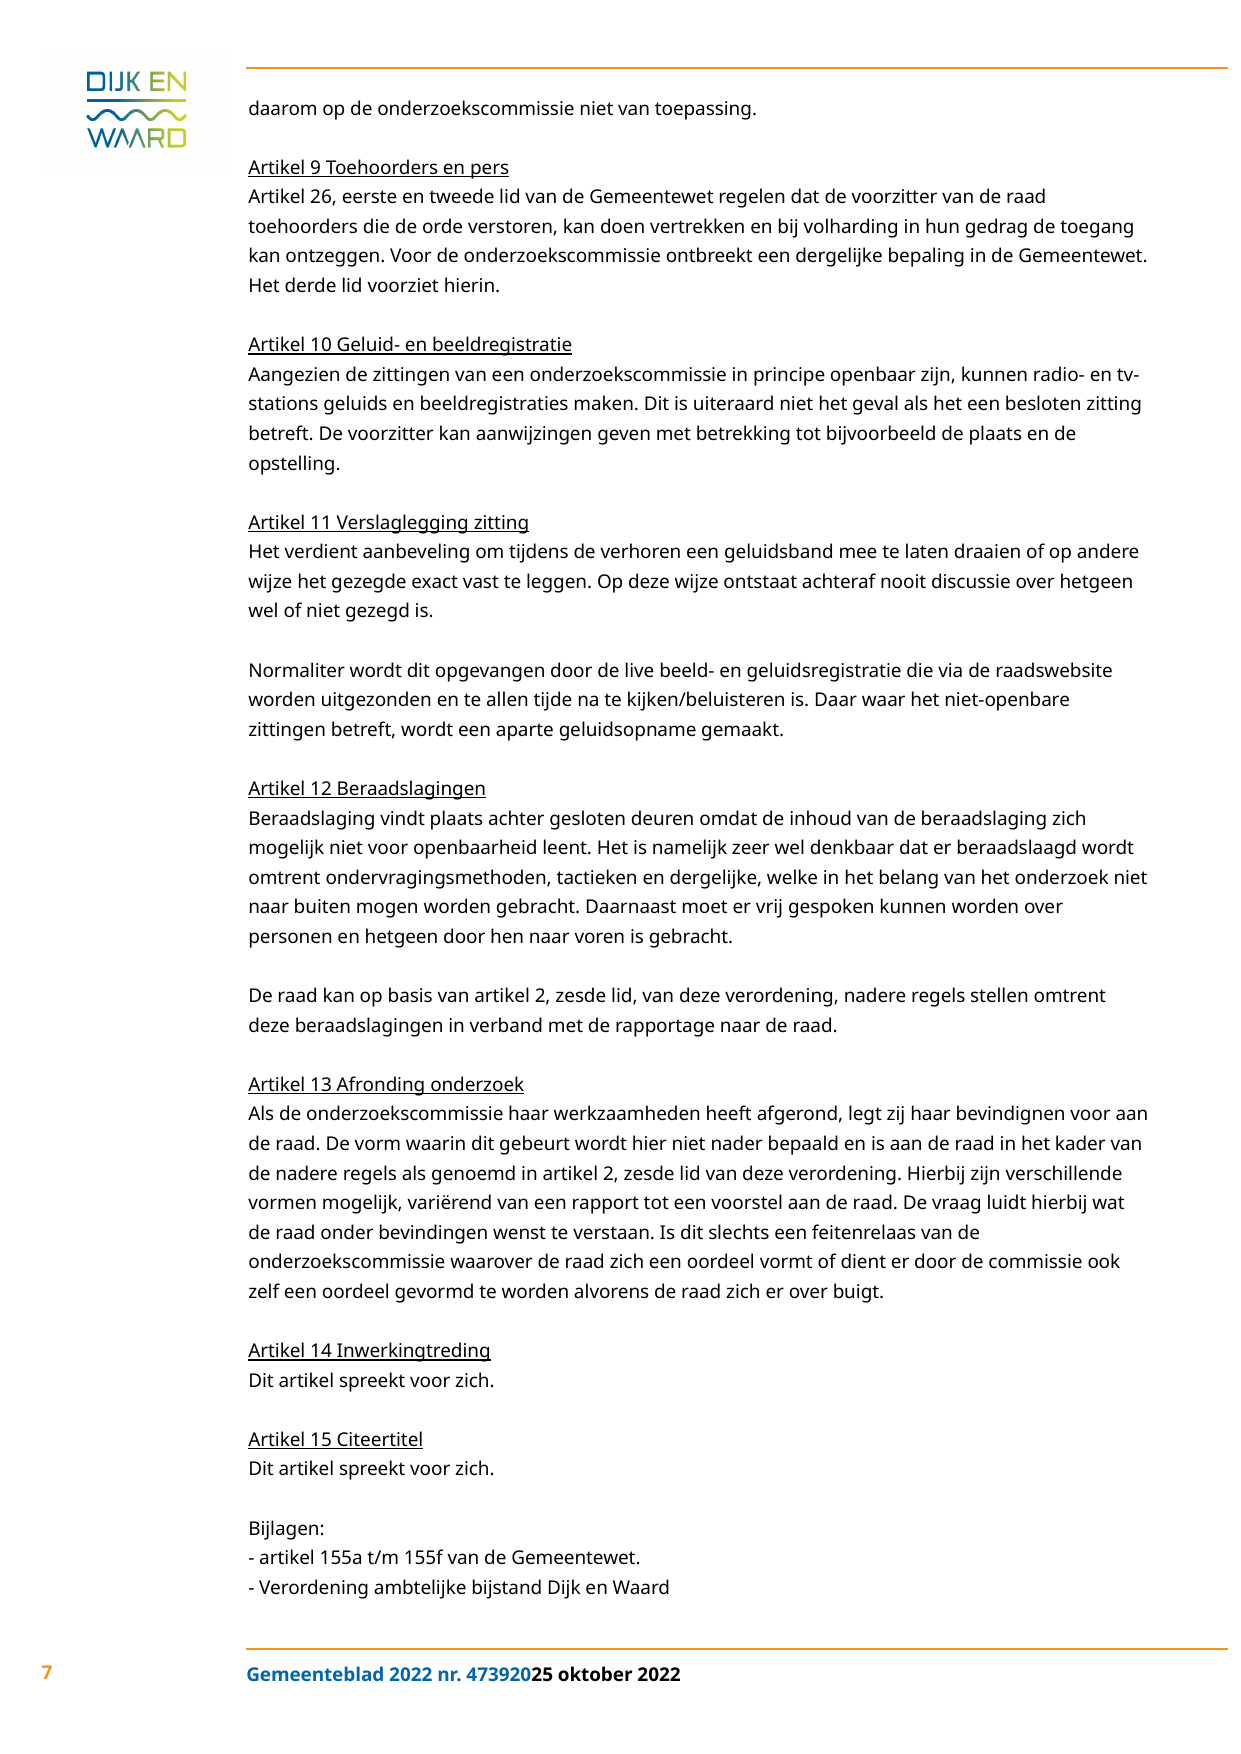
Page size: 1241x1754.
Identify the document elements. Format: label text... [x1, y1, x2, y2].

text Artikel 14 Inwerkingtreding [248, 1337, 1152, 1363]
text Artikel 9 Toehoorders en pers [248, 154, 1152, 180]
text Als de onderzoekscommissie haar werkzaamheden heeft afgerond, legt zij haar bevindignen voor aan de raad. De vorm waarin dit gebeurt wordt hier niet nader bepaald en is aan de raad in het kader van de nadere regels als genoemd in artikel 2, zesde lid van deze verordening. Hierbij zijn verschillende vormen mogelijk, variërend van een rapport tot een voorstel aan de raad. De vraag luidt hierbij wat de raad onder bevindingen wenst te verstaan. Is dit slechts een feitenrelaas van de onderzoekscommissie waarover de raad zich een oordeel vormt of dient er door de commissie ook zelf een oordeel gevormd te worden alvorens de raad zich er over buigt. [248, 1101, 1152, 1304]
text De raad kan op basis van artikel 2, zesde lid, van deze verordening, nadere regels stellen omtrent deze beraadslagingen in verband met de rapportage naar de raad. [248, 982, 1152, 1038]
text Het verdient aanbeveling om tijdens de verhoren een geluidsband mee te laten draaien of op andere wijze het gezegde exact vast te leggen. Op deze wijze ontstaat achteraf nooit discussie over hetgeen wel of niet gezegd is. [248, 538, 1152, 623]
text Artikel 15 Citeertitel [248, 1426, 1152, 1452]
text daarom op de onderzoekscommissie niet van toepassing. [248, 95, 1152, 121]
text Artikel 10 Geluid- en beeldregistratie [248, 331, 1152, 357]
text Dit artikel spreekt voor zich. [248, 1456, 1152, 1481]
text Dit artikel spreekt voor zich. [248, 1367, 1152, 1393]
text Artikel 26, eerste en tweede lid van de Gemeentewet regelen dat de voorzitter van de raad toehoorders die de orde verstoren, kan doen vertrekken en bij volharding in hun gedrag de toegang kan ontzeggen. Voor de onderzoekscommissie ontbreekt een dergelijke bepaling in de Gemeentewet. Het derde lid voorziet hierin. [248, 183, 1152, 298]
text Normaliter wordt dit opgevangen door de live beeld- en geluidsregistratie die via de raadswebsite worden uitgezonden en te allen tijde na te kijken/beluisteren is. Daar waar het niet-openbare zittingen betreft, wordt een aparte geluidsopname gemaakt. [248, 657, 1152, 742]
picture [41, 47, 231, 172]
text Artikel 11 Verslaglegging zitting [248, 509, 1152, 535]
text Bijlagen: [248, 1515, 1152, 1541]
text Aangezien de zittingen van een onderzoekscommissie in principe openbaar zijn, kunnen radio- en tv-stations geluids en beeldregistraties maken. Dit is uiteraard niet het geval als het een besloten zitting betreft. De voorzitter kan aanwijzingen geven met betrekking tot bijvoorbeeld de plaats en de opstelling. [248, 361, 1152, 476]
text Artikel 13 Afronding onderzoek [248, 1071, 1152, 1097]
text Beraadslaging vindt plaats achter gesloten deuren omdat de inhoud van de beraadslaging zich mogelijk niet voor openbaarheid leent. Het is namelijk zeer wel denkbaar dat er beraadslaagd wordt omtrent ondervragingsmethoden, tactieken en dergelijke, welke in het belang van het onderzoek niet naar buiten mogen worden gebracht. Daarnaast moet er vrij gespoken kunnen worden over personen en hetgeen door hen naar voren is gebracht. [248, 805, 1152, 949]
text - artikel 155a t/m 155f van de Gemeentewet. [248, 1544, 1152, 1570]
text - Verordening ambtelijke bijstand Dijk en Waard [248, 1574, 1152, 1600]
text Artikel 12 Beraadslagingen [248, 775, 1152, 801]
